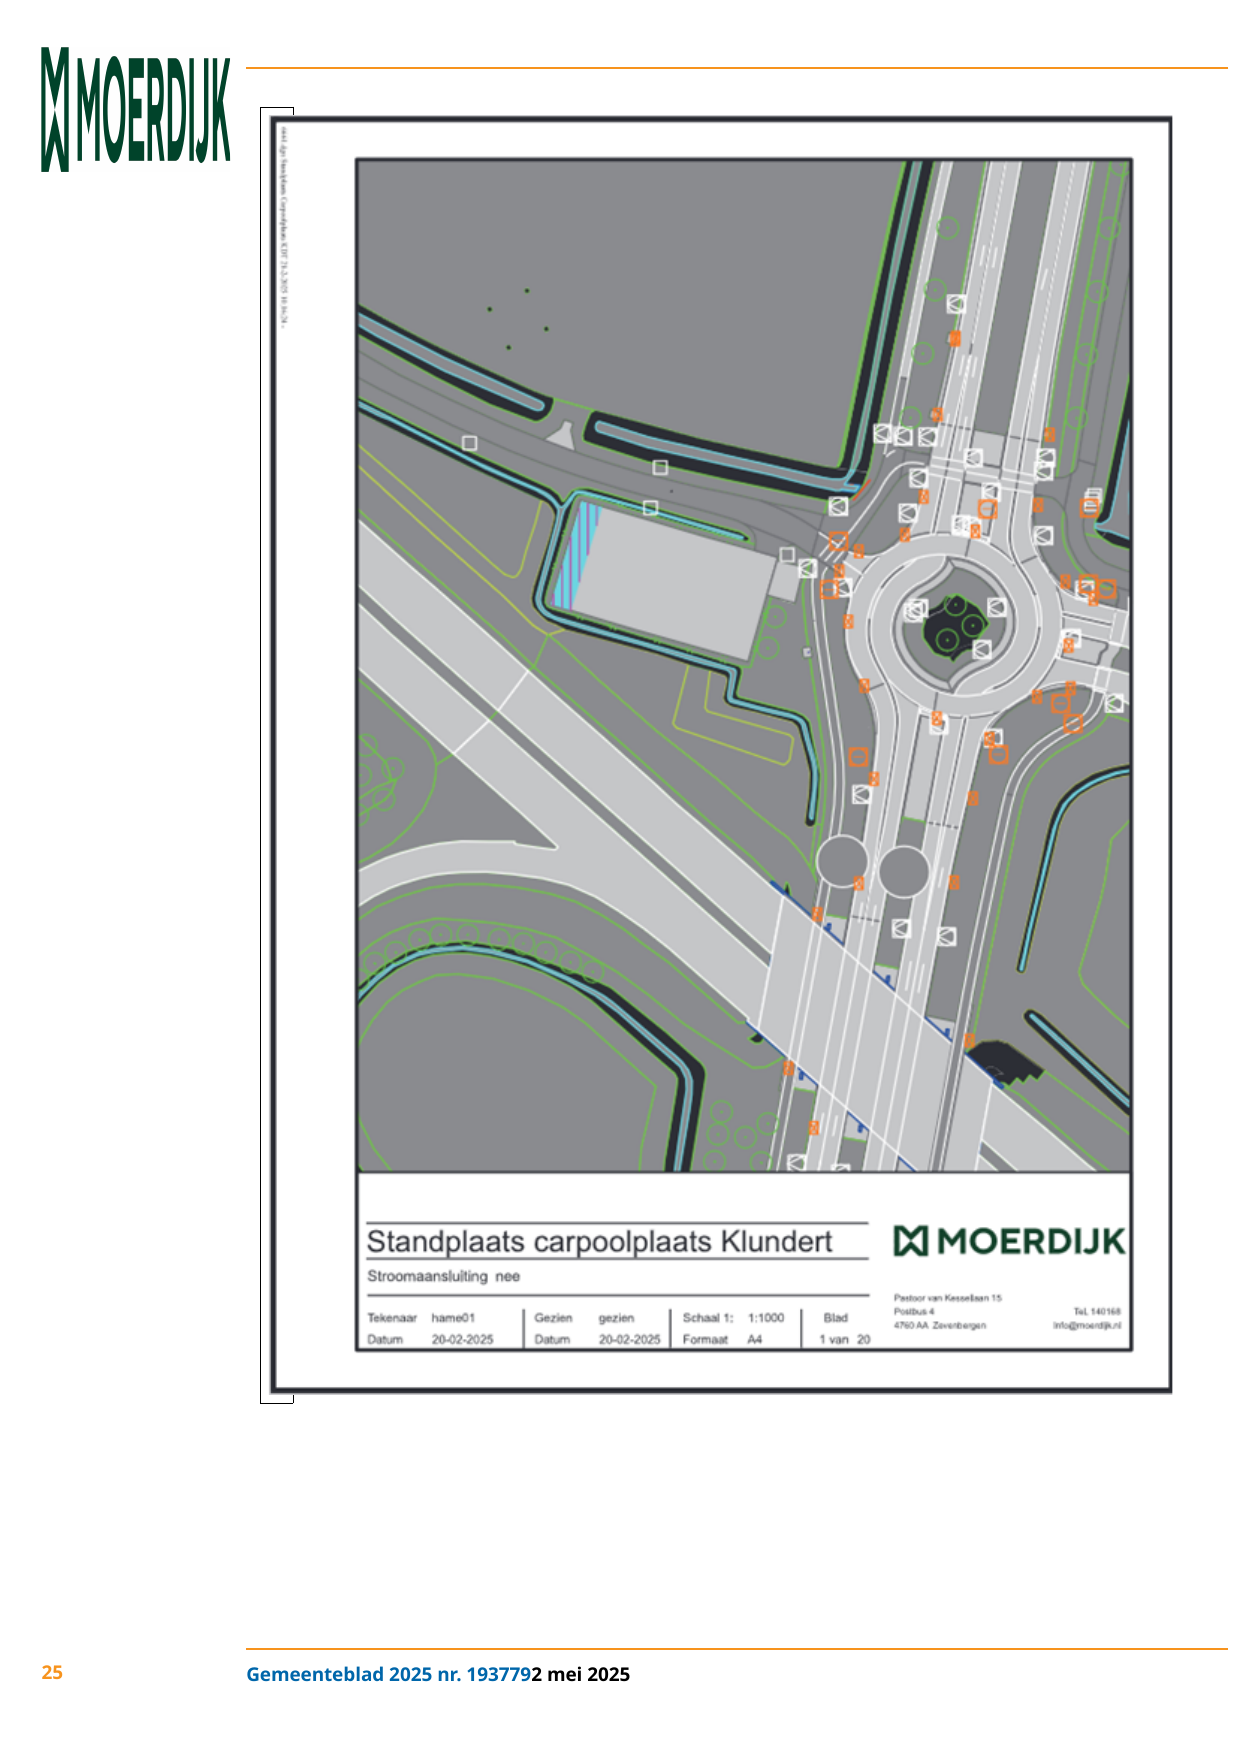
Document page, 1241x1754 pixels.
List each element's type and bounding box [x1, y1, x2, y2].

picture [268, 115, 1173, 1395]
picture [41, 47, 231, 172]
